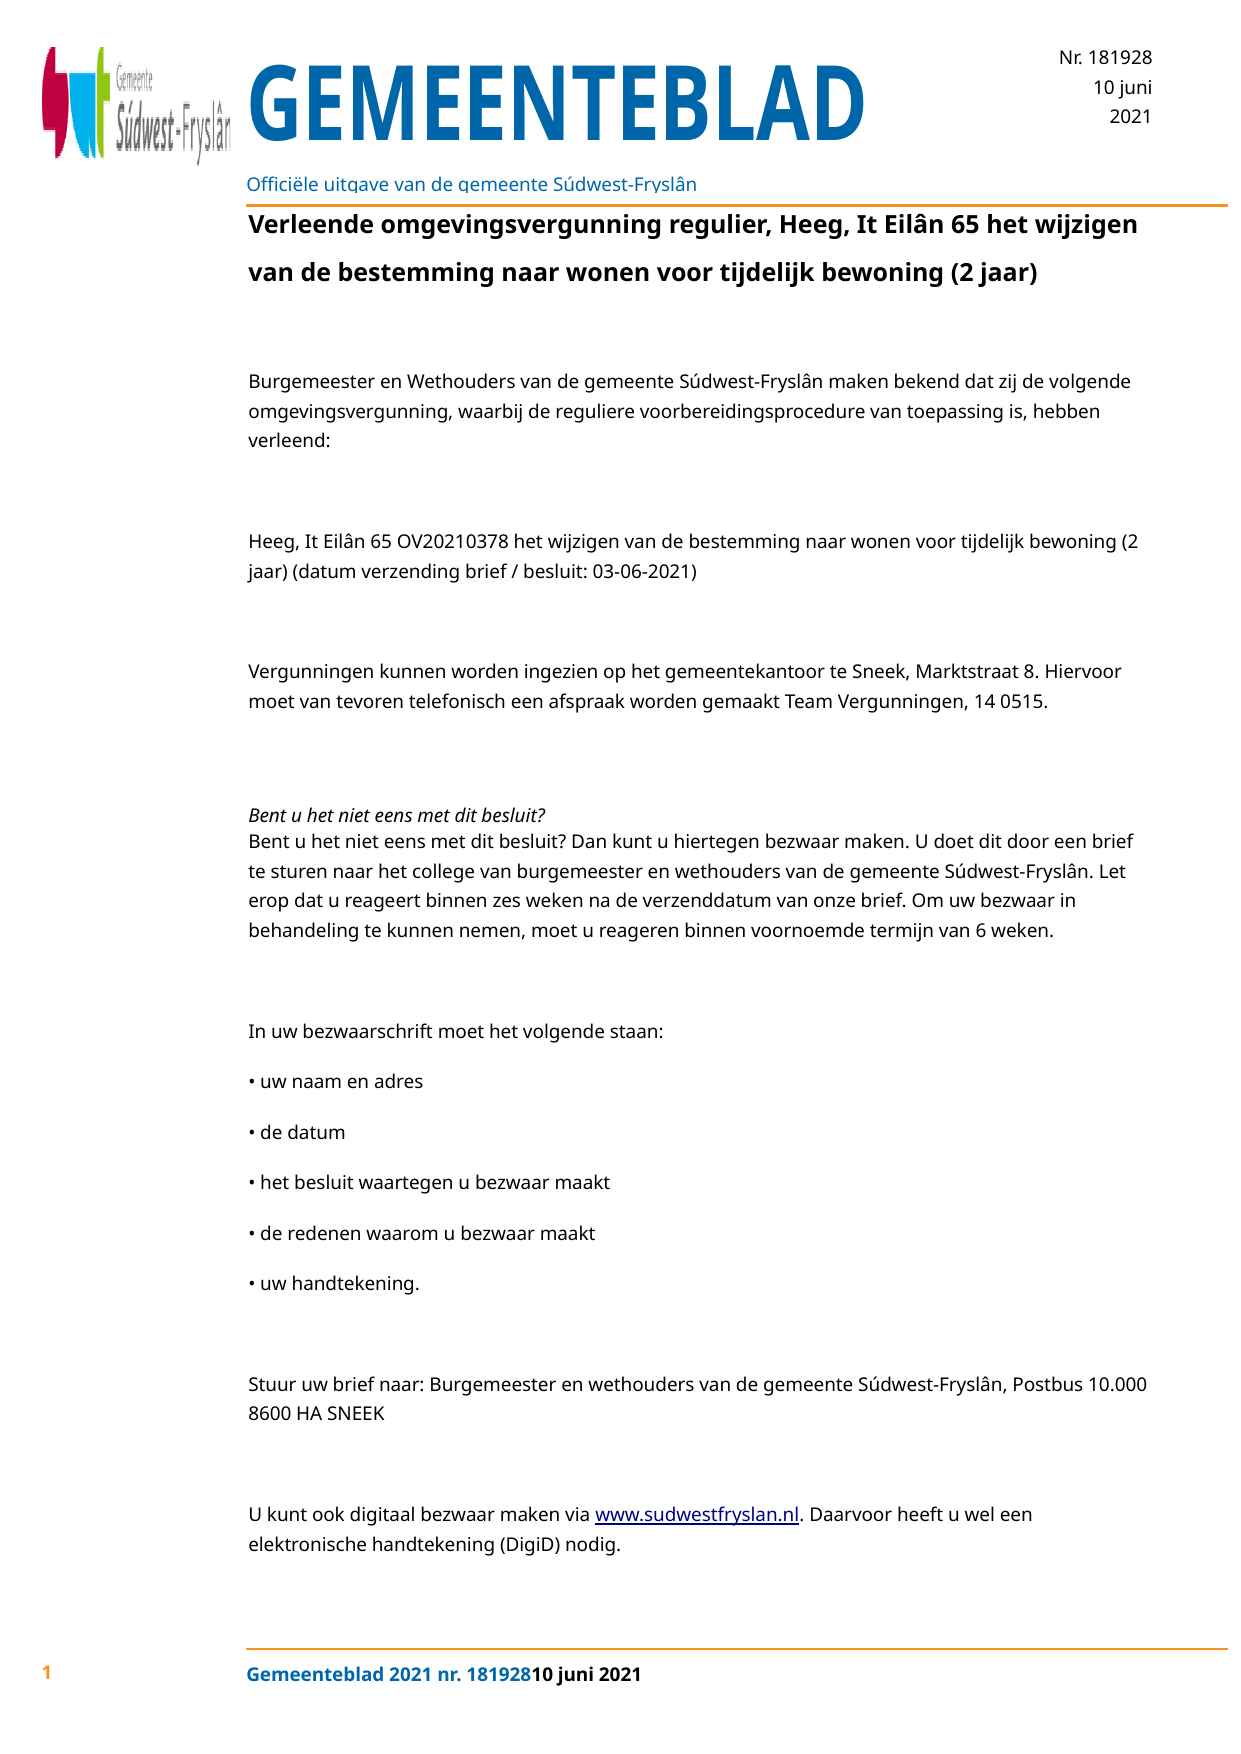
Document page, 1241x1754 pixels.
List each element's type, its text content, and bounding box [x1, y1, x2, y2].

text Burgemeester en Wethouders van de gemeente Súdwest-Fryslân maken bekend dat zij de volgende omgevingsvergunning, waarbij de reguliere voorbereidingsprocedure van toepassing is, hebben verleend: [248, 368, 1152, 453]
text • uw handtekening. [248, 1270, 1152, 1296]
text • de datum [248, 1119, 1152, 1144]
text Heeg, It Eilân 65 OV20210378 het wijzigen van de bestemming naar wonen voor tijdelijk bewoning (2 jaar) (datum verzending brief / besluit: 03-06-2021) [248, 528, 1152, 584]
text • het besluit waartegen u bezwaar maakt [248, 1169, 1152, 1195]
text In uw bezwaarschrift moet het volgende staan: [248, 1018, 1152, 1044]
text Bent u het niet eens met dit besluit? Dan kunt u hiertegen bezwaar maken. U doet dit door een brief te sturen naar het college van burgemeester en wethouders van de gemeente Súdwest-Fryslân. Let erop dat u reageert binnen zes weken na de verzenddatum van onze brief. Om uw bezwaar in behandeling te kunnen nemen, moet u reageren binnen voornoemde termijn van 6 weken. [248, 828, 1152, 943]
text U kunt ook digitaal bezwaar maken via www.sudwestfryslan.nl. Daarvoor heeft u wel een elektronische handtekening (DigiD) nodig. [248, 1501, 1152, 1557]
text • de redenen waarom u bezwaar maakt [248, 1220, 1152, 1245]
text Vergunningen kunnen worden ingezien op het gemeentekantoor te Sneek, Marktstraat 8. Hiervoor moet van tevoren telefonisch een afspraak worden gemaakt Team Vergunningen, 14 0515. [248, 659, 1152, 714]
picture [41, 47, 231, 172]
text Stuur uw brief naar: Burgemeester en wethouders van de gemeente Súdwest-Fryslân, Postbus 10.000 8600 HA SNEEK [248, 1371, 1152, 1426]
text • uw naam en adres [248, 1068, 1152, 1094]
text Verleende omgevingsvergunning regulier, Heeg, It Eilân 65 het wijzigen van de bestemming naar wonen voor tijdelijk bewoning (2 jaar) [248, 207, 1152, 288]
text Bent u het niet eens met dit besluit? [248, 803, 1152, 828]
